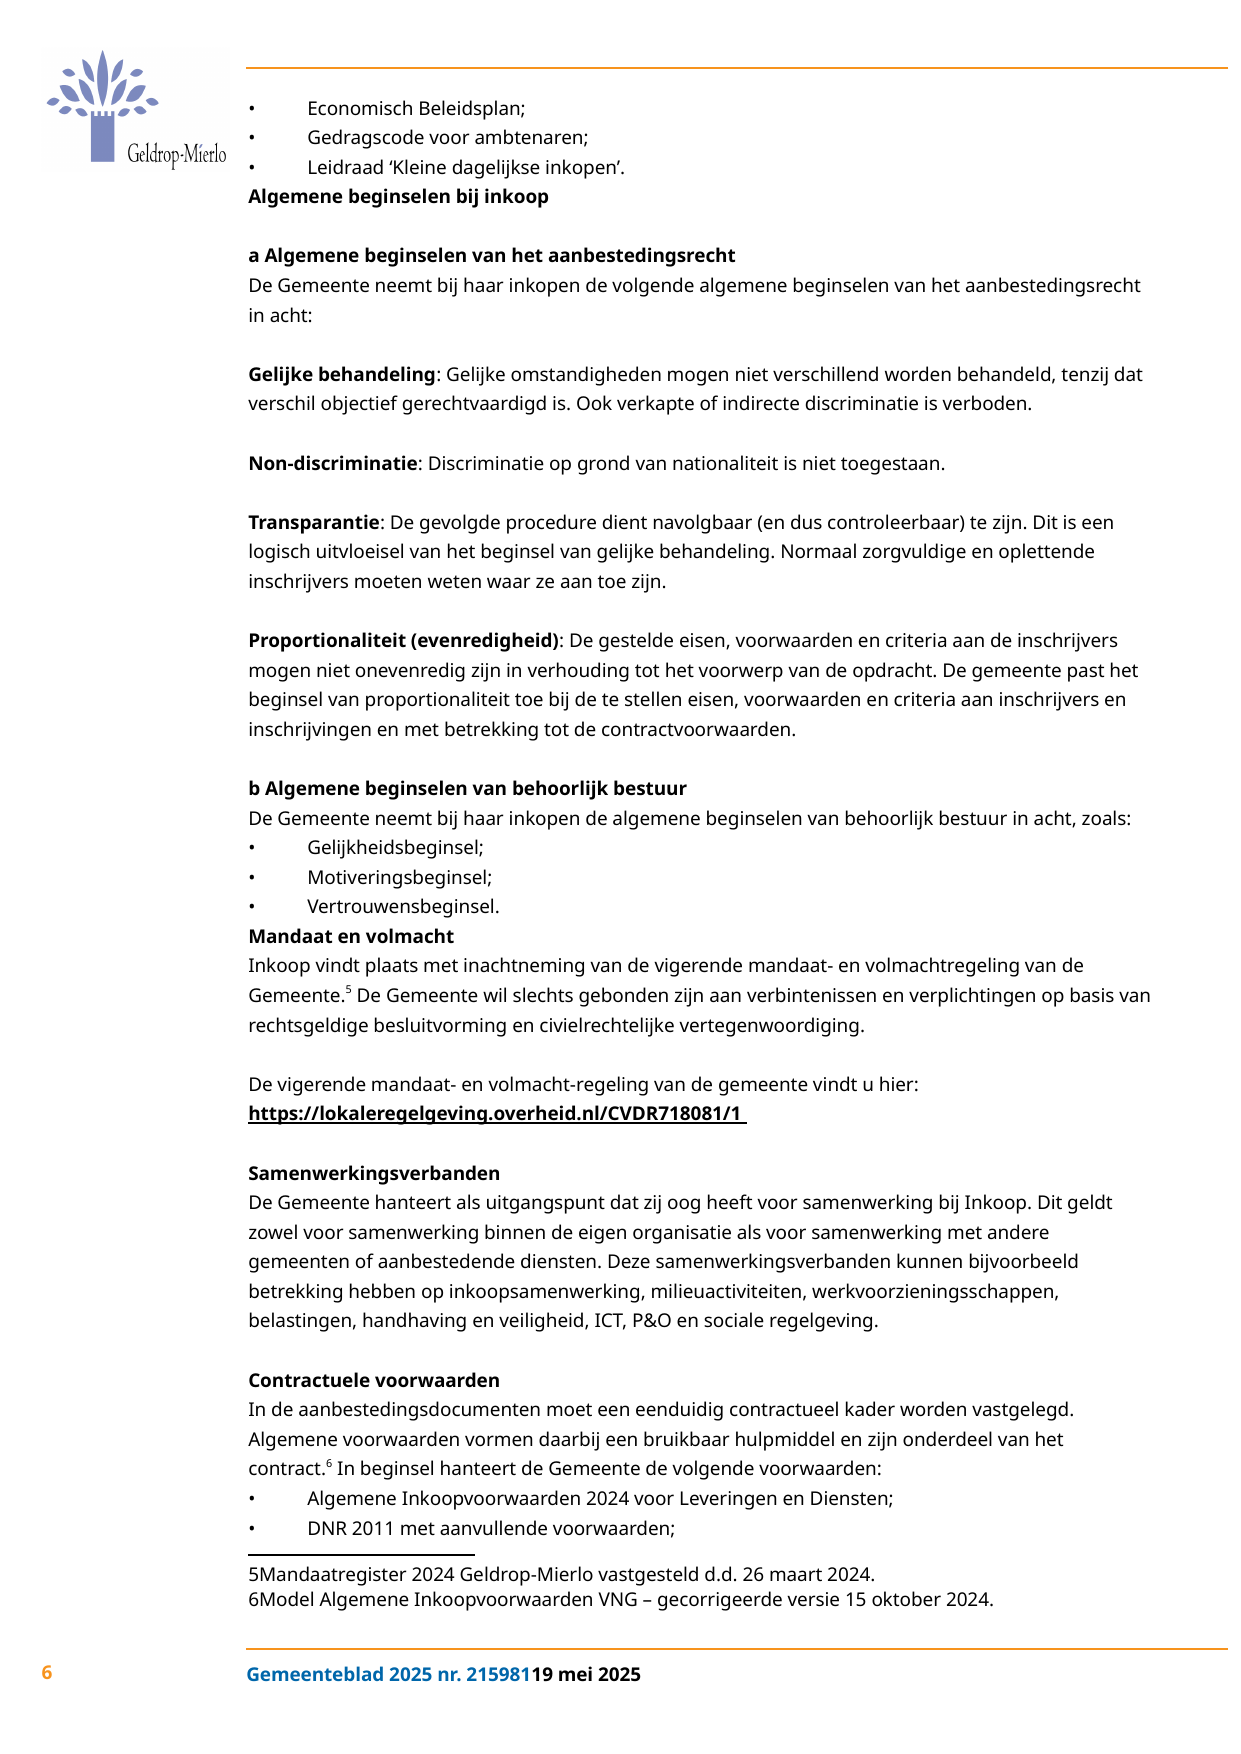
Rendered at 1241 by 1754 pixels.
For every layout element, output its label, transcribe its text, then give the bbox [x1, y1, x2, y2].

text Mandaatregister 2024 Geldrop-Mierlo vastgesteld d.d. 26 maart 2024. [248, 1561, 1152, 1586]
list Gelijkheidsbeginsel; [248, 834, 1152, 860]
text Non-discriminatie: Discriminatie op grond van nationaliteit is niet toegestaan. [248, 450, 1152, 476]
text Gelijke behandeling: Gelijke omstandigheden mogen niet verschillend worden behandeld, tenzij dat verschil objectief gerechtvaardigd is. Ook verkapte of indirecte discriminatie is verboden. [248, 361, 1152, 416]
text Inkoop vindt plaats met inachtneming van de vigerende mandaat- en volmachtregeling van de Gemeente. De Gemeente wil slechts gebonden zijn aan verbintenissen en verplichtingen op basis van rechtsgeldige besluitvorming en civielrechtelijke vertegenwoordiging. [248, 953, 1152, 1038]
list Economisch Beleidsplan; [248, 95, 1152, 121]
list Gedragscode voor ambtenaren; [248, 124, 1152, 150]
text In de aanbestedingsdocumenten moet een eenduidig contractueel kader worden vastgelegd. Algemene voorwaarden vormen daarbij een bruikbaar hulpmiddel en zijn onderdeel van het contract. In beginsel hanteert de Gemeente de volgende voorwaarden: [248, 1396, 1152, 1481]
list Leidraad ‘Kleine dagelijkse inkopen’. [248, 154, 1152, 180]
list Motiveringsbeginsel; [248, 864, 1152, 890]
text Transparantie: De gevolgde procedure dient navolgbaar (en dus controleerbaar) te zijn. Dit is een logisch uitvloeisel van het beginsel van gelijke behandeling. Normaal zorgvuldige en oplettende inschrijvers moeten weten waar ze aan toe zijn. [248, 509, 1152, 594]
list DNR 2011 met aanvullende voorwaarden; [248, 1515, 1152, 1541]
text De Gemeente hanteert als uitgangspunt dat zij oog heeft voor samenwerking bij Inkoop. Dit geldt zowel voor samenwerking binnen de eigen organisatie als voor samenwerking met andere gemeenten of aanbestedende diensten. Deze samenwerkingsverbanden kunnen bijvoorbeeld betrekking hebben op inkoopsamenwerking, milieuactiviteiten, werkvoorzieningsschappen, belastingen, handhaving en veiligheid, ICT, P&O en sociale regelgeving. [248, 1189, 1152, 1333]
text b Algemene beginselen van behoorlijk bestuur [248, 775, 1152, 801]
text De Gemeente neemt bij haar inkopen de algemene beginselen van behoorlijk bestuur in acht, zoals: [248, 805, 1152, 831]
text Contractuele voorwaarden [248, 1367, 1152, 1393]
text De vigerende mandaat- en volmacht-regeling van de gemeente vindt u hier: [248, 1071, 1152, 1097]
text https://lokaleregelgeving.overheid.nl/CVDR718081/1 [248, 1101, 1152, 1126]
text Model Algemene Inkoopvoorwaarden VNG – gecorrigeerde versie 15 oktober 2024. [248, 1586, 1152, 1612]
text Algemene beginselen bij inkoop [248, 183, 1152, 209]
text Samenwerkingsverbanden [248, 1160, 1152, 1186]
list Algemene Inkoopvoorwaarden 2024 voor Leveringen en Diensten; [248, 1485, 1152, 1511]
picture [41, 47, 231, 172]
text Mandaat en volmacht [248, 923, 1152, 949]
text a Algemene beginselen van het aanbestedingsrecht [248, 243, 1152, 268]
list Vertrouwensbeginsel. [248, 893, 1152, 919]
text De Gemeente neemt bij haar inkopen de volgende algemene beginselen van het aanbestedingsrecht in acht: [248, 272, 1152, 328]
text Proportionaliteit (evenredigheid): De gestelde eisen, voorwaarden en criteria aan de inschrijvers mogen niet onevenredig zijn in verhouding tot het voorwerp van de opdracht. De gemeente past het beginsel van proportionaliteit toe bij de te stellen eisen, voorwaarden en criteria aan inschrijvers en inschrijvingen en met betrekking tot de contractvoorwaarden. [248, 627, 1152, 742]
